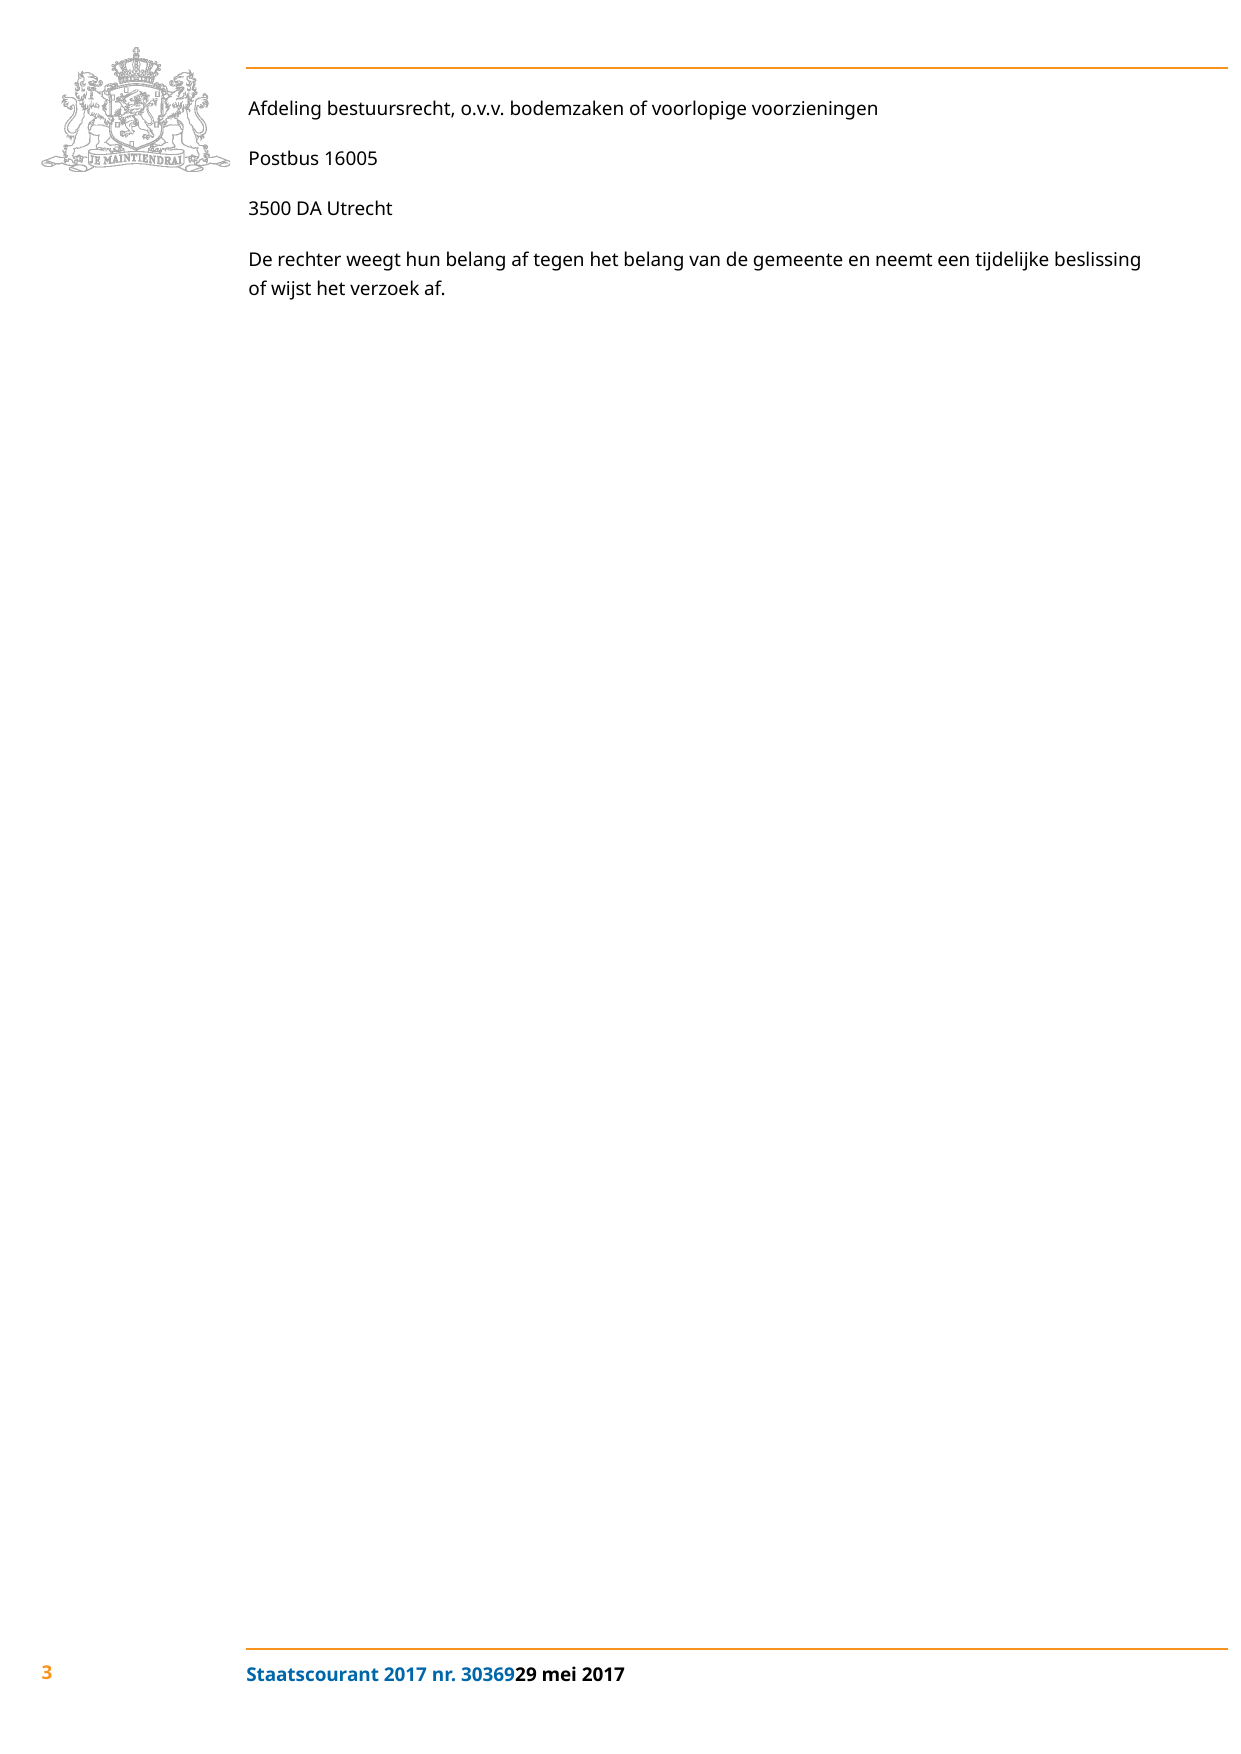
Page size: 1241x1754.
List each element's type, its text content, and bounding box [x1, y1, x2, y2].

text De rechter weegt hun belang af tegen het belang van de gemeente en neemt een tijdelijke beslissing of wijst het verzoek af. [248, 246, 1152, 301]
text Afdeling bestuursrecht, o.v.v. bodemzaken of voorlopige voorzieningen [248, 95, 1152, 121]
text Postbus 16005 [248, 145, 1152, 171]
text 3500 DA Utrecht [248, 196, 1152, 221]
picture [41, 47, 231, 172]
